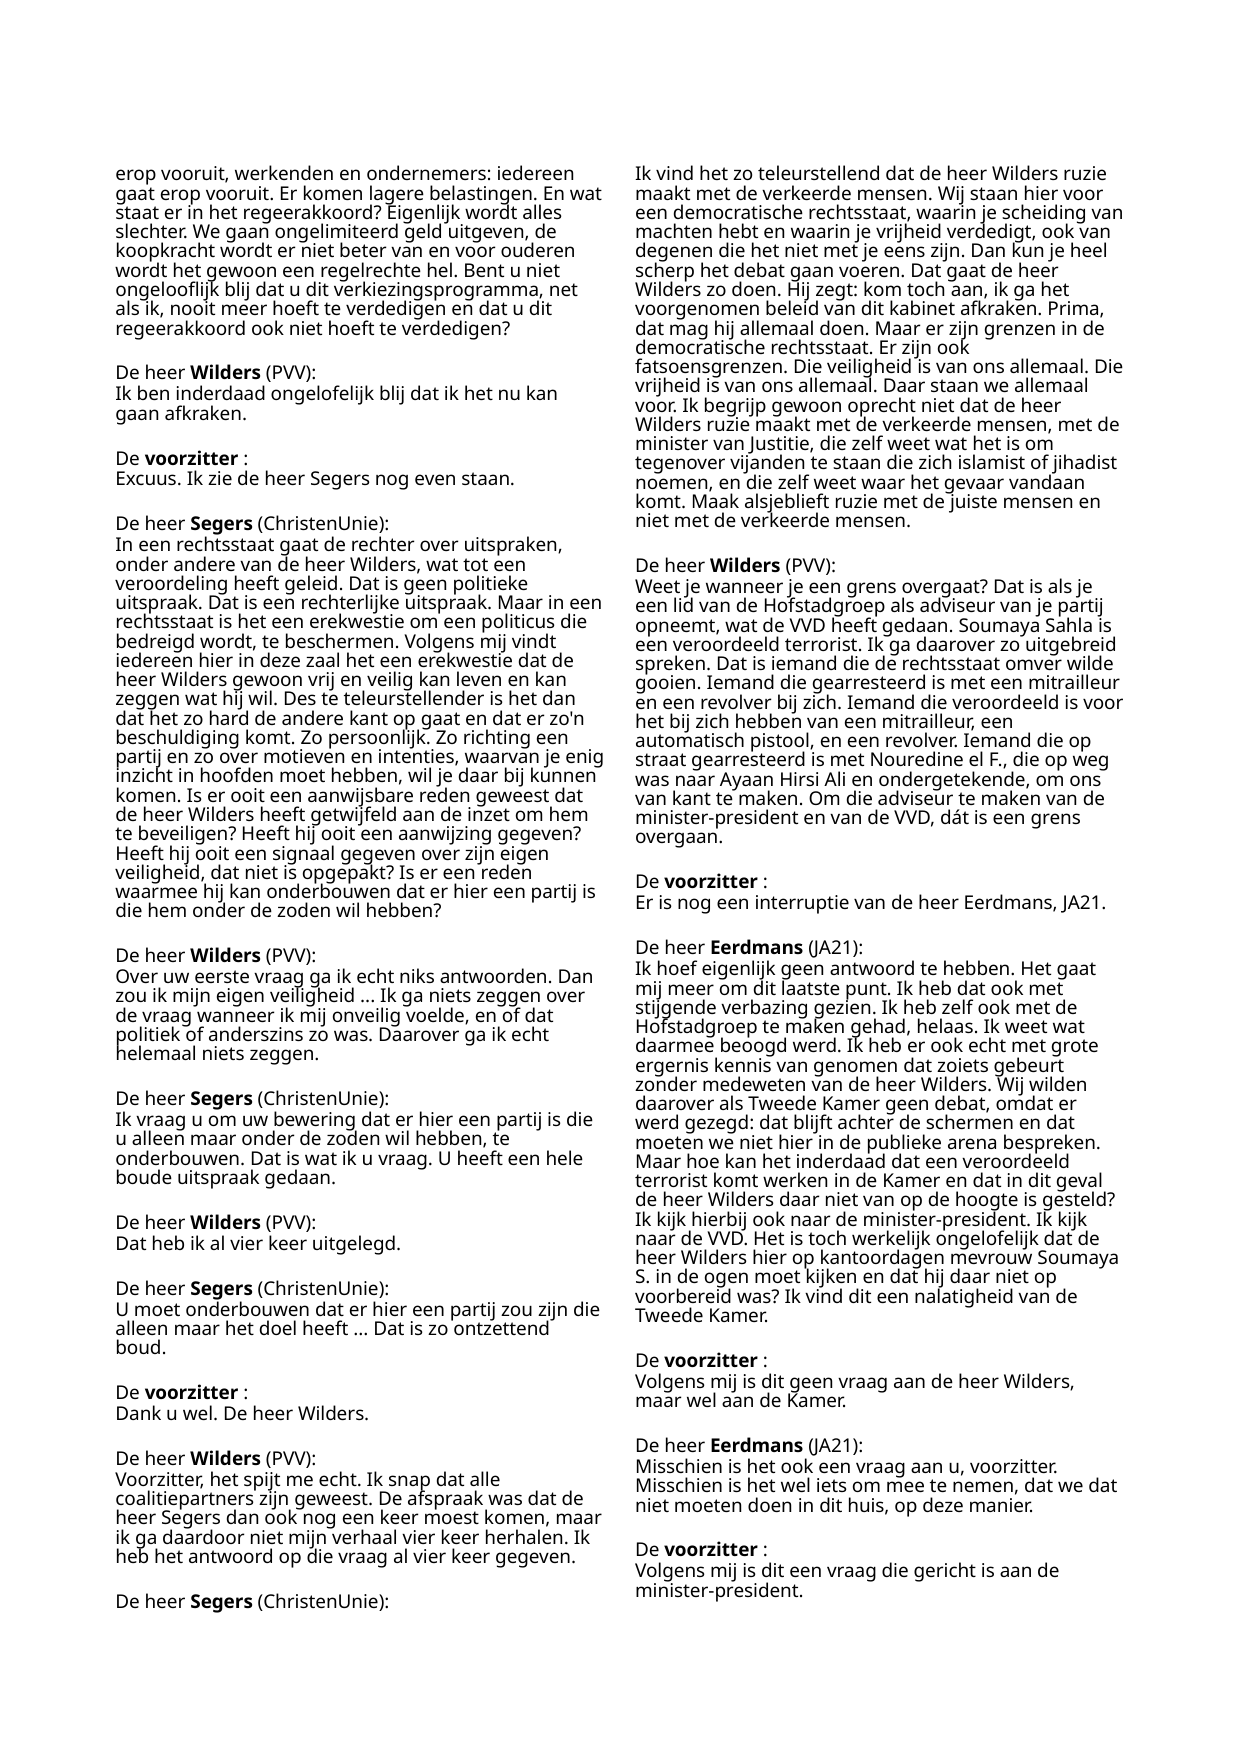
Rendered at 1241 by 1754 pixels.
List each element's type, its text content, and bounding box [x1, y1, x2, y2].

text Dat heb ik al vier keer uitgelegd. [115, 1235, 605, 1254]
text De voorzitter : [635, 1347, 1125, 1373]
text De heer Wilders (PVV): [115, 359, 605, 385]
text De voorzitter : [635, 869, 1125, 894]
text erop vooruit, werkenden en ondernemers: iedereen gaat erop vooruit. Er komen lagere belastingen. En wat staat er in het regeerakkoord? Eigenlijk wordt alles slechter. We gaan ongelimiteerd geld uitgeven, de koopkracht wordt er niet beter van en voor ouderen wordt het gewoon een regelrechte hel. Bent u niet ongelooflijk blij dat u dit verkiezingsprogramma, net als ik, nooit meer hoeft te verdedigen en dat u dit regeerakkoord ook niet hoeft te verdedigen? [115, 165, 605, 339]
text Ik vraag u om uw bewering dat er hier een partij is die u alleen maar onder de zoden wil hebben, te onderbouwen. Dat is wat ik u vraag. U heeft een hele boude uitspraak gedaan. [115, 1111, 605, 1188]
text De heer Segers (ChristenUnie): [115, 511, 605, 536]
text Er is nog een interruptie van de heer Eerdmans, JA21. [635, 894, 1125, 914]
text De heer Wilders (PVV): [635, 552, 1125, 578]
text In een rechtsstaat gaat de rechter over uitspraken, onder andere van de heer Wilders, wat tot een veroordeling heeft geleid. Dat is geen politieke uitspraak. Dat is een rechterlijke uitspraak. Maar in een rechtsstaat is het een erekwestie om een politicus die bedreigd wordt, te beschermen. Volgens mij vindt iedereen hier in deze zaal het een erekwestie dat de heer Wilders gewoon vrij en veilig kan leven en kan zeggen wat hij wil. Des te teleurstellender is het dan dat het zo hard de andere kant op gaat en dat er zo'n beschuldiging komt. Zo persoonlijk. Zo richting een partij en zo over motieven en intenties, waarvan je enig inzicht in hoofden moet hebben, wil je daar bij kunnen komen. Is er ooit een aanwijsbare reden geweest dat de heer Wilders heeft getwijfeld aan de inzet om hem te beveiligen? Heeft hij ooit een aanwijzing gegeven? Heeft hij ooit een signaal gegeven over zijn eigen veiligheid, dat niet is opgepakt? Is er een reden waarmee hij kan onderbouwen dat er hier een partij is die hem onder de zoden wil hebben? [115, 536, 605, 922]
text Excuus. Ik zie de heer Segers nog even staan. [115, 470, 605, 490]
text De voorzitter : [635, 1537, 1125, 1562]
text De heer Segers (ChristenUnie): [115, 1085, 605, 1111]
text De heer Eerdmans (JA21): [635, 934, 1125, 960]
text Ik ben inderdaad ongelofelijk blij dat ik het nu kan gaan afkraken. [115, 385, 605, 424]
text De voorzitter : [115, 445, 605, 470]
text Weet je wanneer je een grens overgaat? Dat is als je een lid van de Hofstadgroep als adviseur van je partij opneemt, wat de VVD heeft gedaan. Soumaya Sahla is een veroordeeld terrorist. Ik ga daarover zo uitgebreid spreken. Dat is iemand die de rechtsstaat omver wilde gooien. Iemand die gearresteerd is met een mitrailleur en een revolver bij zich. Iemand die veroordeeld is voor het bij zich hebben van een mitrailleur, een automatisch pistool, en een revolver. Iemand die op straat gearresteerd is met Nouredine el F., die op weg was naar Ayaan Hirsi Ali en ondergetekende, om ons van kant te maken. Om die adviseur te maken van de minister-president en van de VVD, dát is een grens overgaan. [635, 578, 1125, 848]
text De heer Wilders (PVV): [115, 1445, 605, 1471]
text Volgens mij is dit geen vraag aan de heer Wilders, maar wel aan de Kamer. [635, 1373, 1125, 1411]
text Over uw eerste vraag ga ik echt niks antwoorden. Dan zou ik mijn eigen veiligheid ... Ik ga niets zeggen over de vraag wanneer ik mij onveilig voelde, en of dat politiek of anderszins zo was. Daarover ga ik echt helemaal niets zeggen. [115, 968, 605, 1064]
text De heer Segers (ChristenUnie): [115, 1275, 605, 1301]
text Ik vind het zo teleurstellend dat de heer Wilders ruzie maakt met de verkeerde mensen. Wij staan hier voor een democratische rechtsstaat, waarin je scheiding van machten hebt en waarin je vrijheid verdedigt, ook van degenen die het niet met je eens zijn. Dan kun je heel scherp het debat gaan voeren. Dat gaat de heer Wilders zo doen. Hij zegt: kom toch aan, ik ga het voorgenomen beleid van dit kabinet afkraken. Prima, dat mag hij allemaal doen. Maar er zijn grenzen in de democratische rechtsstaat. Er zijn ook fatsoensgrenzen. Die veiligheid is van ons allemaal. Die vrijheid is van ons allemaal. Daar staan we allemaal voor. Ik begrijp gewoon oprecht niet dat de heer Wilders ruzie maakt met de verkeerde mensen, met de minister van Justitie, die zelf weet wat het is om tegenover vijanden te staan die zich islamist of jihadist noemen, en die zelf weet waar het gevaar vandaan komt. Maak alsjeblieft ruzie met de juiste mensen en niet met de verkeerde mensen. [635, 165, 1125, 531]
text Dank u wel. De heer Wilders. [115, 1405, 605, 1424]
text Ik hoef eigenlijk geen antwoord te hebben. Het gaat mij meer om dit laatste punt. Ik heb dat ook met stijgende verbazing gezien. Ik heb zelf ook met de Hofstadgroep te maken gehad, helaas. Ik weet wat daarmee beoogd werd. Ik heb er ook echt met grote ergernis kennis van genomen dat zoiets gebeurt zonder medeweten van de heer Wilders. Wij wilden daarover als Tweede Kamer geen debat, omdat er werd gezegd: dat blijft achter de schermen en dat moeten we niet hier in de publieke arena bespreken. Maar hoe kan het inderdaad dat een veroordeeld terrorist komt werken in de Kamer en dat in dit geval de heer Wilders daar niet van op de hoogte is gesteld? Ik kijk hierbij ook naar de minister-president. Ik kijk naar de VVD. Het is toch werkelijk ongelofelijk dat de heer Wilders hier op kantoordagen mevrouw Soumaya S. in de ogen moet kijken en dat hij daar niet op voorbereid was? Ik vind dit een nalatigheid van de Tweede Kamer. [635, 960, 1125, 1326]
text De heer Wilders (PVV): [115, 1209, 605, 1235]
text De heer Wilders (PVV): [115, 942, 605, 968]
text Misschien is het ook een vraag aan u, voorzitter. Misschien is het wel iets om mee te nemen, dat we dat niet moeten doen in dit huis, op deze manier. [635, 1458, 1125, 1516]
text De voorzitter : [115, 1379, 605, 1405]
text U moet onderbouwen dat er hier een partij zou zijn die alleen maar het doel heeft ... Dat is zo ontzettend boud. [115, 1301, 605, 1358]
text Voorzitter, het spijt me echt. Ik snap dat alle coalitiepartners zijn geweest. De afspraak was dat de heer Segers dan ook nog een keer moest komen, maar ik ga daardoor niet mijn verhaal vier keer herhalen. Ik heb het antwoord op die vraag al vier keer gegeven. [115, 1471, 605, 1567]
text De heer Eerdmans (JA21): [635, 1432, 1125, 1458]
text De heer Segers (ChristenUnie): [115, 1588, 605, 1614]
text Volgens mij is dit een vraag die gericht is aan de minister-president. [635, 1562, 1125, 1601]
